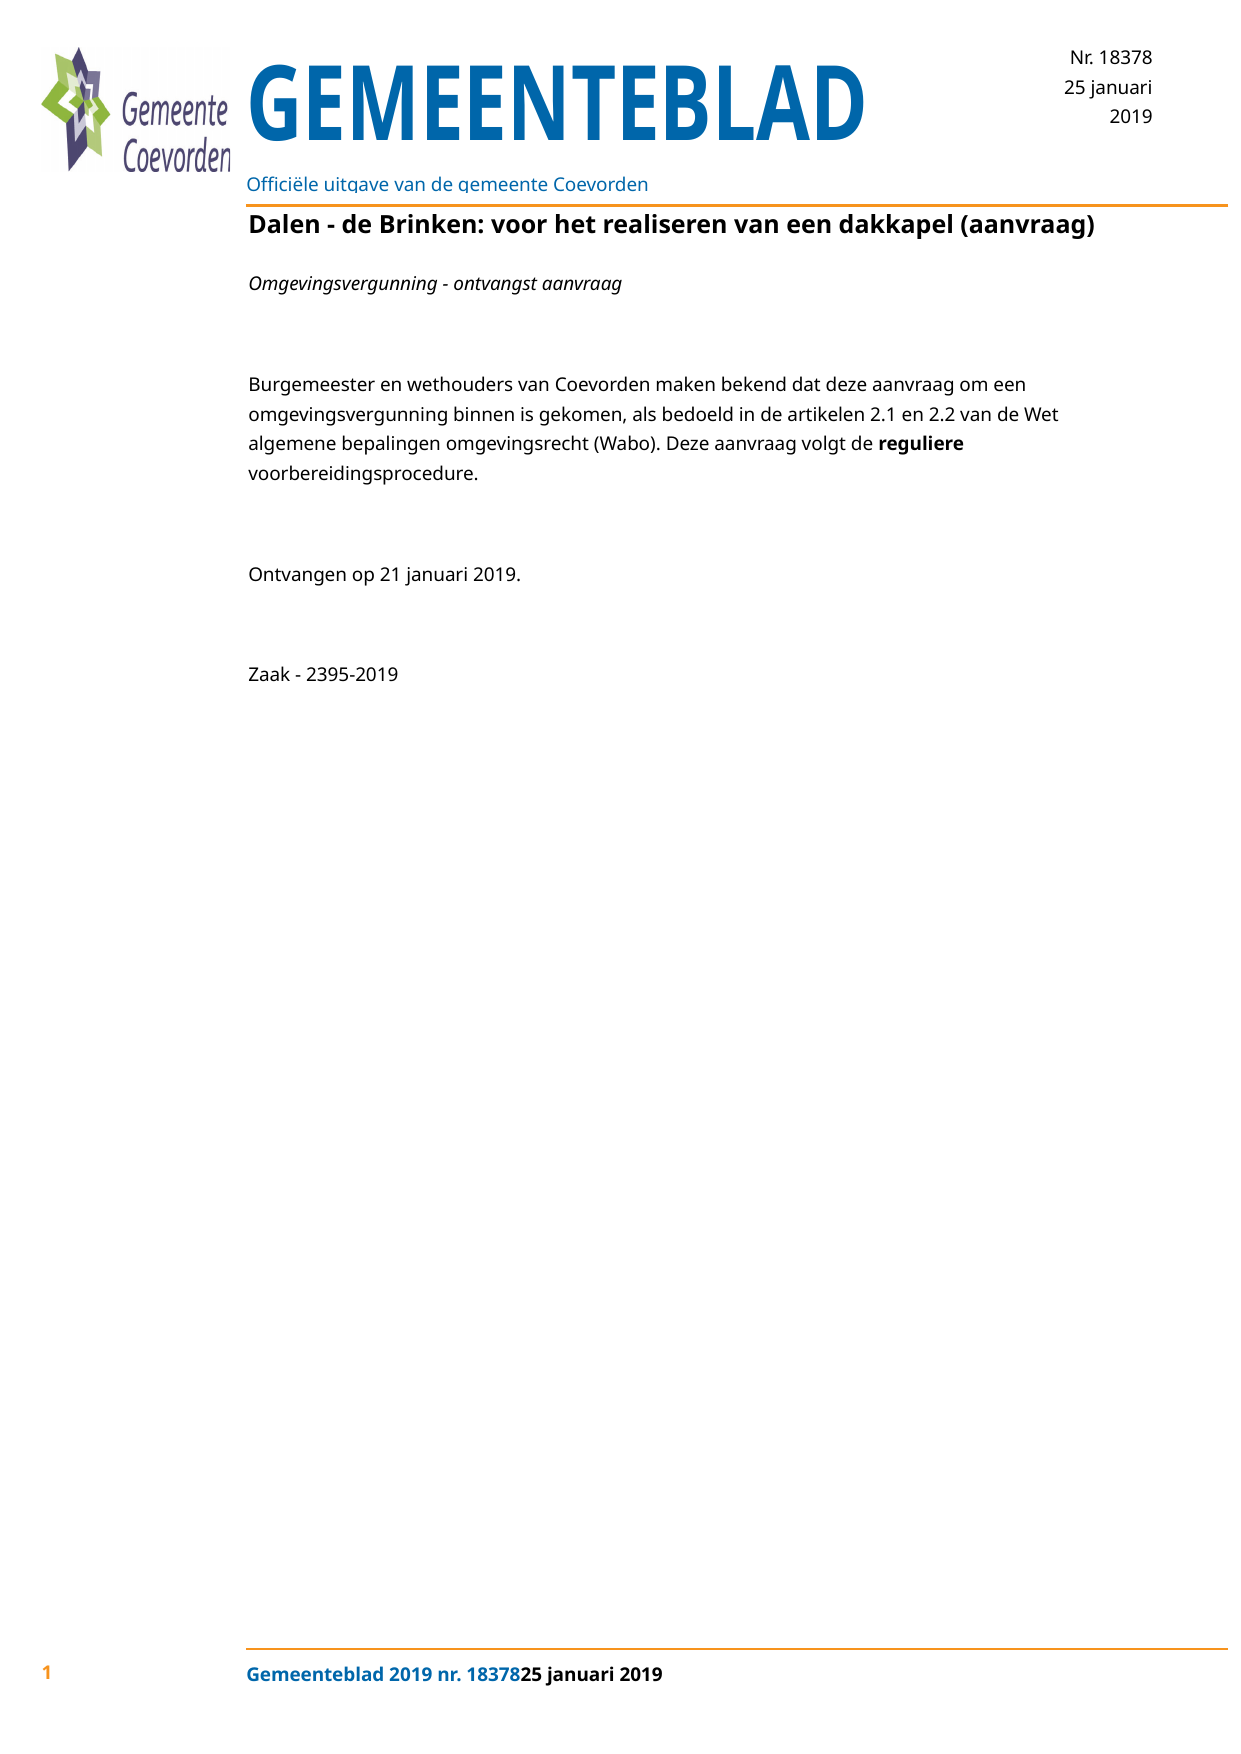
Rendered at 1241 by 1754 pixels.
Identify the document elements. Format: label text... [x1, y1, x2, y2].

text Burgemeester en wethouders van Coevorden maken bekend dat deze aanvraag om een omgevingsvergunning binnen is gekomen, als bedoeld in de artikelen 2.1 en 2.2 van de Wet algemene bepalingen omgevingsrecht (Wabo). Deze aanvraag volgt de reguliere voorbereidingsprocedure. [248, 371, 1152, 486]
text Omgevingsvergunning - ontvangst aanvraag [248, 270, 1152, 296]
text Zaak - 2395-2019 [248, 662, 1152, 687]
text Dalen - de Brinken: voor het realiseren van een dakkapel (aanvraag) [248, 207, 1152, 241]
text Ontvangen op 21 januari 2019. [248, 561, 1152, 586]
picture [41, 47, 231, 172]
